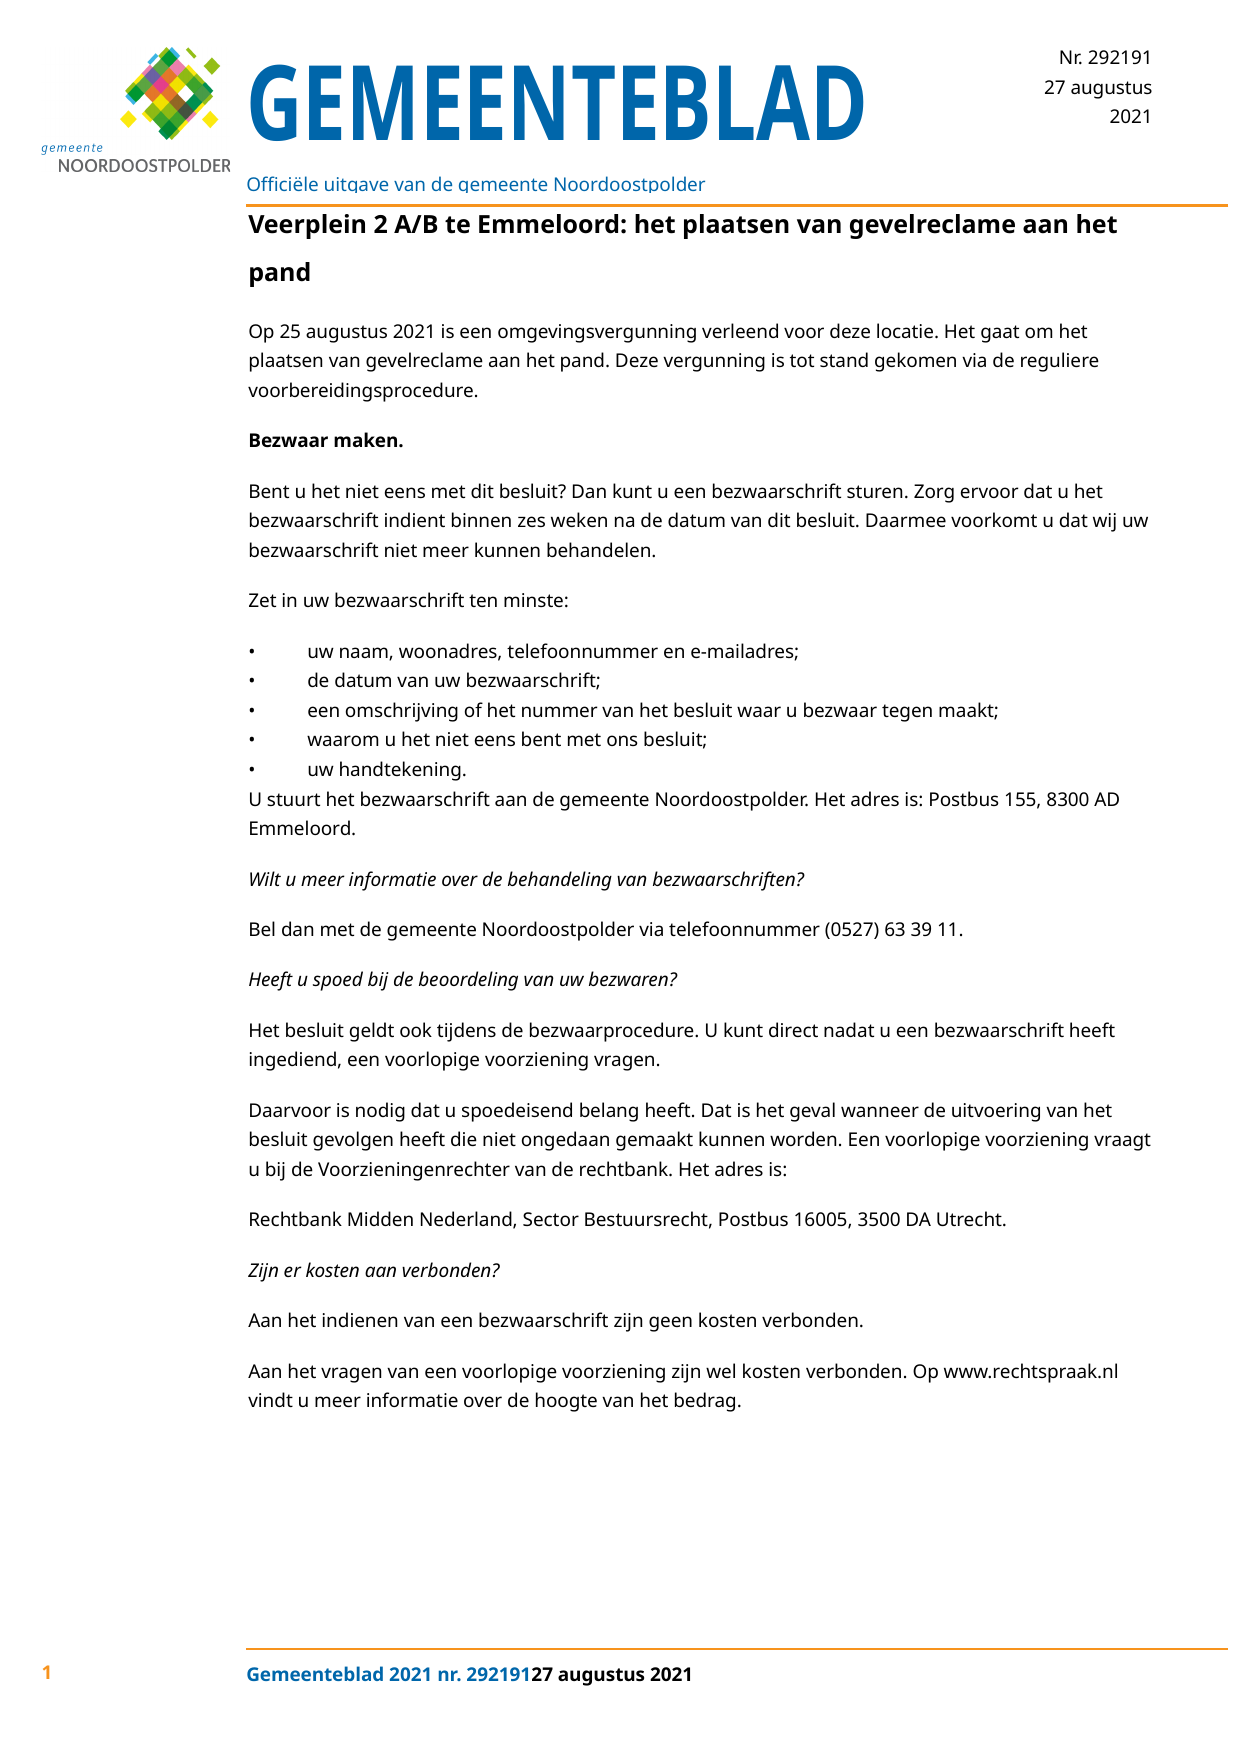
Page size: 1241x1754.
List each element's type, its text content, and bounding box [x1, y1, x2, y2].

text Wilt u meer informatie over de behandeling van bezwaarschriften? [248, 866, 1152, 892]
text Bezwaar maken. [248, 427, 1152, 453]
text U stuurt het bezwaarschrift aan de gemeente Noordoostpolder. Het adres is: Postbus 155, 8300 AD Emmeloord. [248, 786, 1152, 841]
list uw naam, woonadres, telefoonnummer en e-mailadres; [248, 638, 1152, 664]
text Rechtbank Midden Nederland, Sector Bestuursrecht, Postbus 16005, 3500 DA Utrecht. [248, 1207, 1152, 1232]
text Daarvoor is nodig dat u spoedeisend belang heeft. Dat is het geval wanneer de uitvoering van het besluit gevolgen heeft die niet ongedaan gemaakt kunnen worden. Een voorlopige voorziening vraagt u bij de Voorzieningenrechter van de rechtbank. Het adres is: [248, 1097, 1152, 1182]
text Heeft u spoed bij de beoordeling van uw bezwaren? [248, 967, 1152, 992]
text Bent u het niet eens met dit besluit? Dan kunt u een bezwaarschrift sturen. Zorg ervoor dat u het bezwaarschrift indient binnen zes weken na de datum van dit besluit. Daarmee voorkomt u dat wij uw bezwaarschrift niet meer kunnen behandelen. [248, 478, 1152, 563]
text Zijn er kosten aan verbonden? [248, 1257, 1152, 1283]
list waarom u het niet eens bent met ons besluit; [248, 727, 1152, 752]
text Veerplein 2 A/B te Emmeloord: het plaatsen van gevelreclame aan het pand [248, 207, 1152, 288]
picture [41, 47, 231, 172]
list uw handtekening. [248, 756, 1152, 782]
list een omschrijving of het nummer van het besluit waar u bezwaar tegen maakt; [248, 697, 1152, 723]
text Aan het vragen van een voorlopige voorziening zijn wel kosten verbonden. Op www.rechtspraak.nl vindt u meer informatie over de hoogte van het bedrag. [248, 1358, 1152, 1413]
text Zet in uw bezwaarschrift ten minste: [248, 587, 1152, 613]
list de datum van uw bezwaarschrift; [248, 667, 1152, 693]
text Het besluit geldt ook tijdens de bezwaarprocedure. U kunt direct nadat u een bezwaarschrift heeft ingediend, een voorlopige voorziening vragen. [248, 1017, 1152, 1072]
text Bel dan met de gemeente Noordoostpolder via telefoonnummer (0527) 63 39 11. [248, 916, 1152, 942]
text Op 25 augustus 2021 is een omgevingsvergunning verleend voor deze locatie. Het gaat om het plaatsen van gevelreclame aan het pand. Deze vergunning is tot stand gekomen via de reguliere voorbereidingsprocedure. [248, 318, 1152, 403]
text Aan het indienen van een bezwaarschrift zijn geen kosten verbonden. [248, 1307, 1152, 1333]
